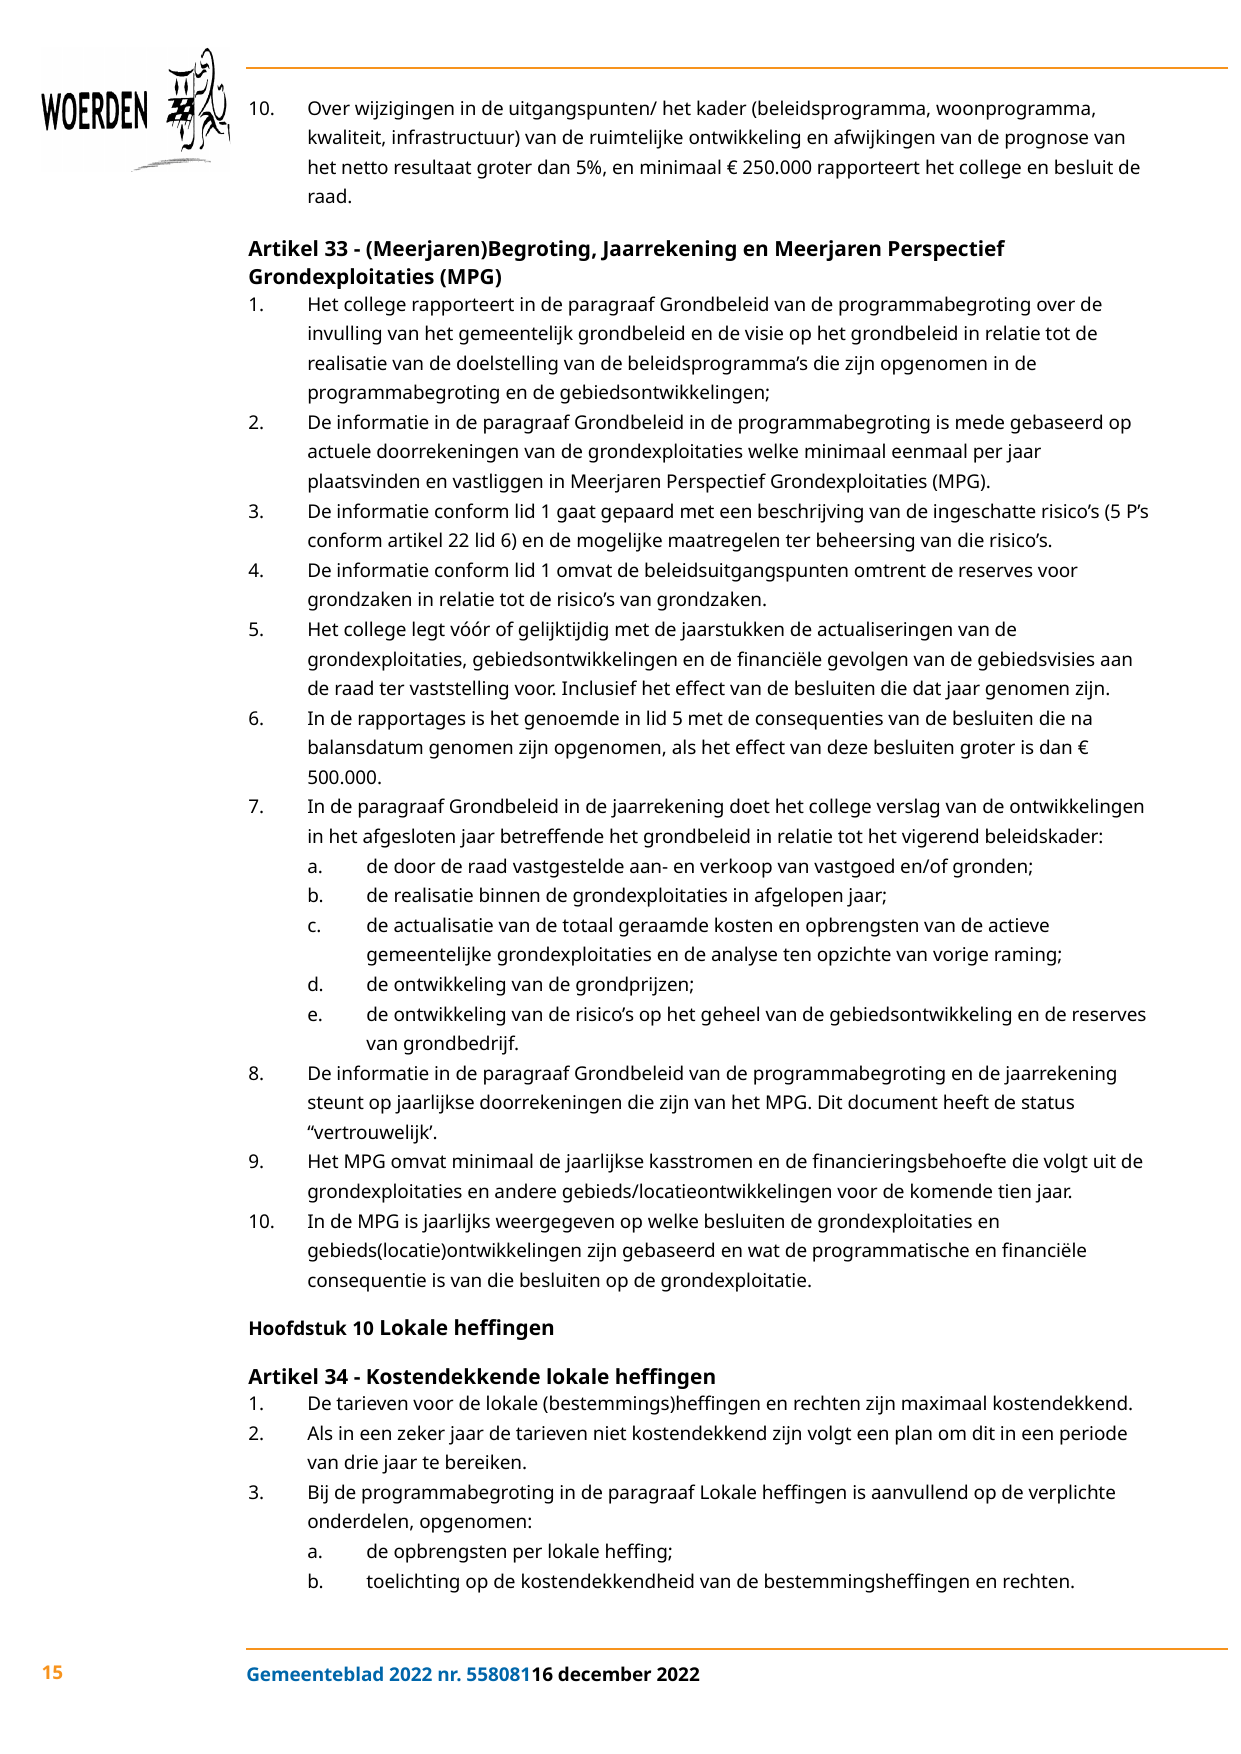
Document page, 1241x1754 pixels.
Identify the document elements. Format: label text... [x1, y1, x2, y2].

list de ontwikkeling van de risico’s op het geheel van de gebiedsontwikkeling en de reserves van grondbedrijf. [307, 1001, 1152, 1056]
text Hoofdstuk 10 Lokale heffingen [248, 1313, 1152, 1341]
picture [41, 47, 231, 172]
text Artikel 33 - (Meerjaren)Begroting, Jaarrekening en Meerjaren Perspectief Grondexploitaties (MPG) [248, 234, 1152, 291]
list de ontwikkeling van de grondprijzen; [307, 971, 1152, 997]
list De informatie in de paragraaf Grondbeleid van de programmabegroting en de jaarrekening steunt op jaarlijkse doorrekeningen die zijn van het MPG. Dit document heeft de status “vertrouwelijk’. [248, 1060, 1152, 1145]
list Het MPG omvat minimaal de jaarlijkse kasstromen en de financieringsbehoefte die volgt uit de grondexploitaties en andere gebieds/locatieontwikkelingen voor de komende tien jaar. [248, 1149, 1152, 1204]
list Over wijzigingen in de uitgangspunten/ het kader (beleidsprogramma, woonprogramma, kwaliteit, infrastructuur) van de ruimtelijke ontwikkeling en afwijkingen van de prognose van het netto resultaat groter dan 5%, en minimaal € 250.000 rapporteert het college en besluit de raad. [248, 95, 1152, 209]
list Als in een zeker jaar de tarieven niet kostendekkend zijn volgt een plan om dit in een periode van drie jaar te bereiken. [248, 1420, 1152, 1475]
list Bij de programmabegroting in de paragraaf Lokale heffingen is aanvullend op de verplichte onderdelen, opgenomen: [248, 1479, 1152, 1534]
list De informatie conform lid 1 omvat de beleidsuitgangspunten omtrent de reserves voor grondzaken in relatie tot de risico’s van grondzaken. [248, 557, 1152, 612]
list De informatie in de paragraaf Grondbeleid in de programmabegroting is mede gebaseerd op actuele doorrekeningen van de grondexploitaties welke minimaal eenmaal per jaar plaatsvinden en vastliggen in Meerjaren Perspectief Grondexploitaties (MPG). [248, 409, 1152, 494]
list Het college legt vóór of gelijktijdig met de jaarstukken de actualiseringen van de grondexploitaties, gebiedsontwikkelingen en de financiële gevolgen van de gebiedsvisies aan de raad ter vaststelling voor. Inclusief het effect van de besluiten die dat jaar genomen zijn. [248, 616, 1152, 701]
list de opbrengsten per lokale heffing; [307, 1538, 1152, 1564]
text Artikel 34 - Kostendekkende lokale heffingen [248, 1362, 1152, 1390]
list toelichting op de kostendekkendheid van de bestemmingsheffingen en rechten. [307, 1568, 1152, 1594]
list de actualisatie van de totaal geraamde kosten en opbrengsten van de actieve gemeentelijke grondexploitaties en de analyse ten opzichte van vorige raming; [307, 912, 1152, 967]
list de door de raad vastgestelde aan- en verkoop van vastgoed en/of gronden; [307, 853, 1152, 879]
list In de paragraaf Grondbeleid in de jaarrekening doet het college verslag van de ontwikkelingen in het afgesloten jaar betreffende het grondbeleid in relatie tot het vigerend beleidskader: [248, 794, 1152, 849]
list de realisatie binnen de grondexploitaties in afgelopen jaar; [307, 882, 1152, 908]
list In de MPG is jaarlijks weergegeven op welke besluiten de grondexploitaties en gebieds(locatie)ontwikkelingen zijn gebaseerd en wat de programmatische en financiële consequentie is van die besluiten op de grondexploitatie. [248, 1208, 1152, 1293]
list De tarieven voor de lokale (bestemmings)heffingen en rechten zijn maximaal kostendekkend. [248, 1390, 1152, 1416]
list Het college rapporteert in de paragraaf Grondbeleid van de programmabegroting over de invulling van het gemeentelijk grondbeleid en de visie op het grondbeleid in relatie tot de realisatie van de doelstelling van de beleidsprogramma’s die zijn opgenomen in de programmabegroting en de gebiedsontwikkelingen; [248, 291, 1152, 405]
list De informatie conform lid 1 gaat gepaard met een beschrijving van de ingeschatte risico’s (5 P’s conform artikel 22 lid 6) en de mogelijke maatregelen ter beheersing van die risico’s. [248, 498, 1152, 553]
list In de rapportages is het genoemde in lid 5 met de consequenties van de besluiten die na balansdatum genomen zijn opgenomen, als het effect van deze besluiten groter is dan € 500.000. [248, 705, 1152, 790]
